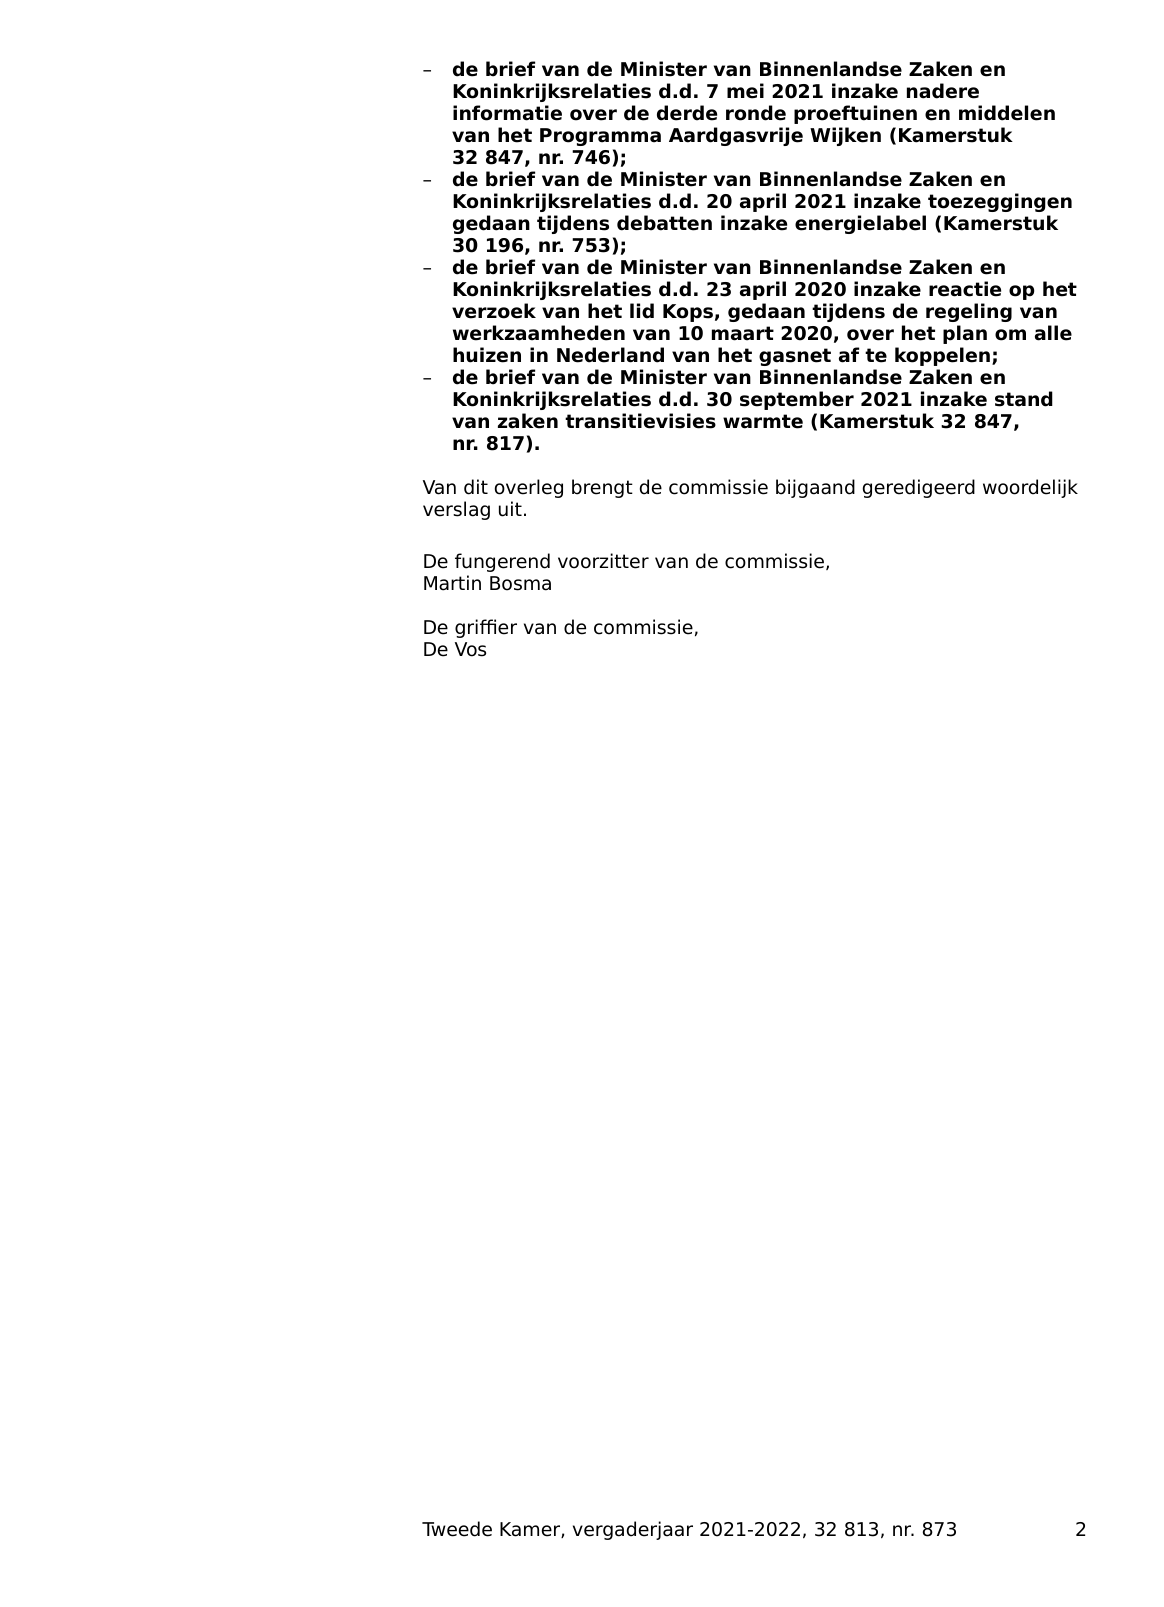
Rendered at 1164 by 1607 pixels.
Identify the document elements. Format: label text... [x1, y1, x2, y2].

text De griffier van de commissie, De Vos [422, 617, 1087, 661]
text Van dit overleg brengt de commissie bijgaand geredigeerd woordelijk verslag uit. [422, 477, 1087, 521]
text – de brief van de Minister van Binnenlandse Zaken en Koninkrijksrelaties d.d. 20 april 2021 inzake toezeggingen gedaan tijdens debatten inzake energielabel (Kamerstuk 30 196, nr. 753); [422, 169, 1087, 257]
text – de brief van de Minister van Binnenlandse Zaken en Koninkrijksrelaties d.d. 30 september 2021 inzake stand van zaken transitievisies warmte (Kamerstuk 32 847, nr. 817). [422, 367, 1087, 455]
text De fungerend voorzitter van de commissie, Martin Bosma [422, 551, 1087, 595]
text – de brief van de Minister van Binnenlandse Zaken en Koninkrijksrelaties d.d. 7 mei 2021 inzake nadere informatie over de derde ronde proeftuinen en middelen van het Programma Aardgasvrije Wijken (Kamerstuk 32 847, nr. 746); [422, 59, 1087, 169]
text – de brief van de Minister van Binnenlandse Zaken en Koninkrijksrelaties d.d. 23 april 2020 inzake reactie op het verzoek van het lid Kops, gedaan tijdens de regeling van werkzaamheden van 10 maart 2020, over het plan om alle huizen in Nederland van het gasnet af te koppelen; [422, 257, 1087, 367]
